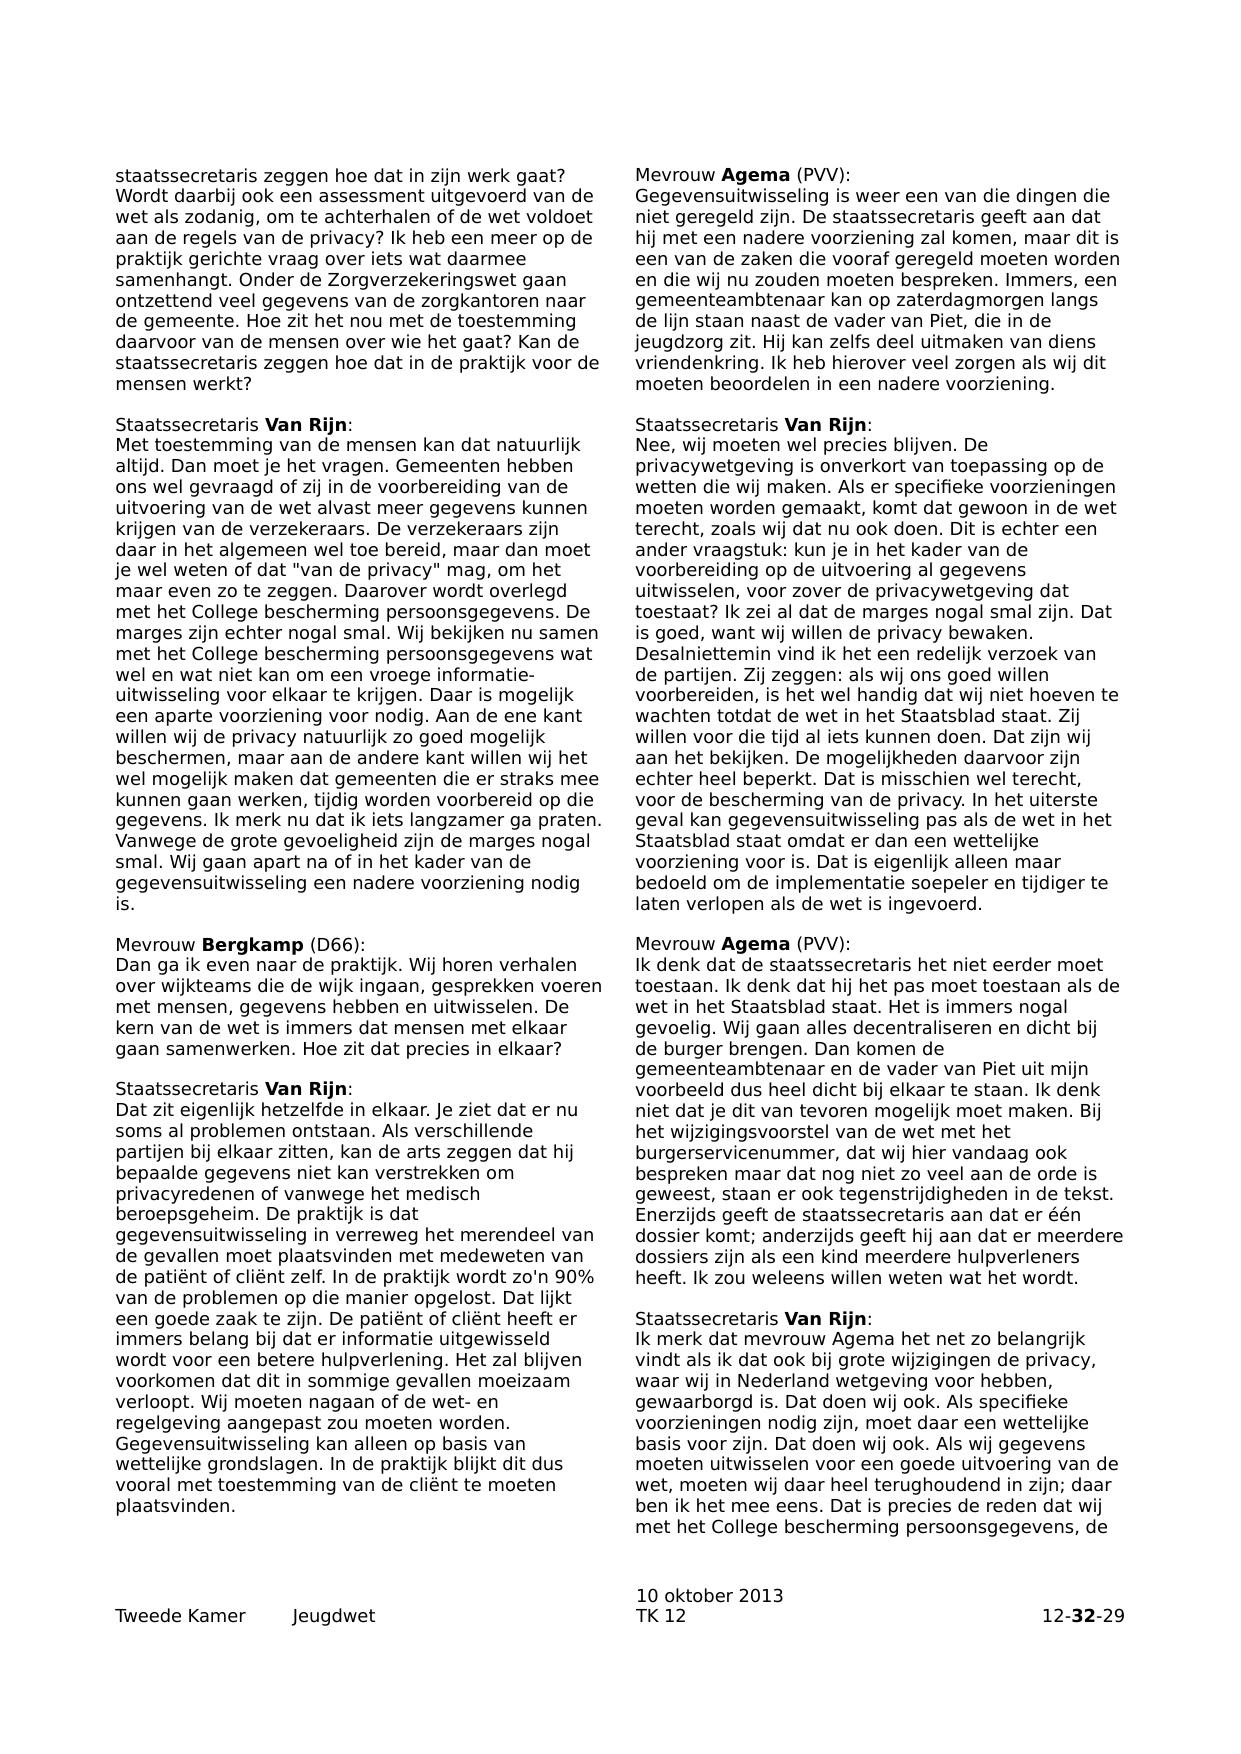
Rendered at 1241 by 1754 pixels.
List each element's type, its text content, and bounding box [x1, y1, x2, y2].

text Gegevensuitwisseling is weer een van die dingen die niet geregeld zijn. De staatssecretaris geeft aan dat hij met een nadere voorziening zal komen, maar dit is een van de zaken die vooraf geregeld moeten worden en die wij nu zouden moeten bespreken. Immers, een gemeenteambtenaar kan op zaterdagmorgen langs de lijn staan naast de vader van Piet, die in de jeugdzorg zit. Hij kan zelfs deel uitmaken van diens vriendenkring. Ik heb hierover veel zorgen als wij dit moeten beoordelen in een nadere voorziening. [635, 186, 1125, 394]
text Dat zit eigenlijk hetzelfde in elkaar. Je ziet dat er nu soms al problemen ontstaan. Als verschillende partijen bij elkaar zitten, kan de arts zeggen dat hij bepaalde gegevens niet kan verstrekken om privacyredenen of vanwege het medisch beroepsgeheim. De praktijk is dat gegevensuitwisseling in verreweg het merendeel van de gevallen moet plaatsvinden met medeweten van de patiënt of cliënt zelf. In de praktijk wordt zo'n 90% van de problemen op die manier opgelost. Dat lijkt een goede zaak te zijn. De patiënt of cliënt heeft er immers belang bij dat er informatie uitgewisseld wordt voor een betere hulpverlening. Het zal blijven voorkomen dat dit in sommige gevallen moeizaam verloopt. Wij moeten nagaan of de wet- en regelgeving aangepast zou moeten worden. Gegevensuitwisseling kan alleen op basis van wettelijke grondslagen. In de praktijk blijkt dit dus vooral met toestemming van de cliënt te moeten plaatsvinden. [115, 1100, 605, 1517]
text Dan ga ik even naar de praktijk. Wij horen verhalen over wijkteams die de wijk ingaan, gesprekken voeren met mensen, gegevens hebben en uitwisselen. De kern van de wet is immers dat mensen met elkaar gaan samenwerken. Hoe zit dat precies in elkaar? [115, 955, 605, 1059]
text Staatssecretaris Van Rijn: [635, 1308, 1125, 1329]
text Nee, wij moeten wel precies blijven. De privacywetgeving is onverkort van toepassing op de wetten die wij maken. Als er specifieke voorzieningen moeten worden gemaakt, komt dat gewoon in de wet terecht, zoals wij dat nu ook doen. Dit is echter een ander vraagstuk: kun je in het kader van de voorbereiding op de uitvoering al gegevens uitwisselen, voor zover de privacywetgeving dat toestaat? Ik zei al dat de marges nogal smal zijn. Dat is goed, want wij willen de privacy bewaken. Desalniettemin vind ik het een redelijk verzoek van de partijen. Zij zeggen: als wij ons goed willen voorbereiden, is het wel handig dat wij niet hoeven te wachten totdat de wet in het Staatsblad staat. Zij willen voor die tijd al iets kunnen doen. Dat zijn wij aan het bekijken. De mogelijkheden daarvoor zijn echter heel beperkt. Dat is misschien wel terecht, voor de bescherming van de privacy. In het uiterste geval kan gegevensuitwisseling pas als de wet in het Staatsblad staat omdat er dan een wettelijke voorziening voor is. Dat is eigenlijk alleen maar bedoeld om de implementatie soepeler en tijdiger te laten verlopen als de wet is ingevoerd. [635, 435, 1125, 914]
text Met toestemming van de mensen kan dat natuurlijk altijd. Dan moet je het vragen. Gemeenten hebben ons wel gevraagd of zij in de voorbereiding van de uitvoering van de wet alvast meer gegevens kunnen krijgen van de verzekeraars. De verzekeraars zijn daar in het algemeen wel toe bereid, maar dan moet je wel weten of dat "van de privacy" mag, om het maar even zo te zeggen. Daarover wordt overlegd met het College bescherming persoonsgegevens. De marges zijn echter nogal smal. Wij bekijken nu samen met het College bescherming persoonsgegevens wat wel en wat niet kan om een vroege informatie-uitwisseling voor elkaar te krijgen. Daar is mogelijk een aparte voorziening voor nodig. Aan de ene kant willen wij de privacy natuurlijk zo goed mogelijk beschermen, maar aan de andere kant willen wij het wel mogelijk maken dat gemeenten die er straks mee kunnen gaan werken, tijdig worden voorbereid op die gegevens. Ik merk nu dat ik iets langzamer ga praten. Vanwege de grote gevoeligheid zijn de marges nogal smal. Wij gaan apart na of in het kader van de gegevensuitwisseling een nadere voorziening nodig is. [115, 435, 605, 914]
text staatssecretaris zeggen hoe dat in zijn werk gaat? Wordt daarbij ook een assessment uitgevoerd van de wet als zodanig, om te achterhalen of de wet voldoet aan de regels van de privacy? Ik heb een meer op de praktijk gerichte vraag over iets wat daarmee samenhangt. Onder de Zorgverzekeringswet gaan ontzettend veel gegevens van de zorgkantoren naar de gemeente. Hoe zit het nou met de toestemming daarvoor van de mensen over wie het gaat? Kan de staatssecretaris zeggen hoe dat in de praktijk voor de mensen werkt? [115, 165, 605, 394]
text Staatssecretaris Van Rijn: [115, 414, 605, 435]
text Ik merk dat mevrouw Agema het net zo belangrijk vindt als ik dat ook bij grote wijzigingen de privacy, waar wij in Nederland wetgeving voor hebben, gewaarborgd is. Dat doen wij ook. Als specifieke voorzieningen nodig zijn, moet daar een wettelijke basis voor zijn. Dat doen wij ook. Als wij gegevens moeten uitwisselen voor een goede uitvoering van de wet, moeten wij daar heel terughoudend in zijn; daar ben ik het mee eens. Dat is precies de reden dat wij met het College bescherming persoonsgegevens, de [635, 1329, 1125, 1537]
text Ik denk dat de staatssecretaris het niet eerder moet toestaan. Ik denk dat hij het pas moet toestaan als de wet in het Staatsblad staat. Het is immers nogal gevoelig. Wij gaan alles decentraliseren en dicht bij de burger brengen. Dan komen de gemeenteambtenaar en de vader van Piet uit mijn voorbeeld dus heel dicht bij elkaar te staan. Ik denk niet dat je dit van tevoren mogelijk moet maken. Bij het wijzigingsvoorstel van de wet met het burgerservicenummer, dat wij hier vandaag ook bespreken maar dat nog niet zo veel aan de orde is geweest, staan er ook tegenstrijdigheden in de tekst. Enerzijds geeft de staatssecretaris aan dat er één dossier komt; anderzijds geeft hij aan dat er meerdere dossiers zijn als een kind meerdere hulpverleners heeft. Ik zou weleens willen weten wat het wordt. [635, 955, 1125, 1288]
text Mevrouw Agema (PVV): [635, 934, 1125, 955]
text Staatssecretaris Van Rijn: [115, 1079, 605, 1100]
text Mevrouw Bergkamp (D66): [115, 934, 605, 955]
text Mevrouw Agema (PVV): [635, 165, 1125, 186]
text Staatssecretaris Van Rijn: [635, 414, 1125, 435]
